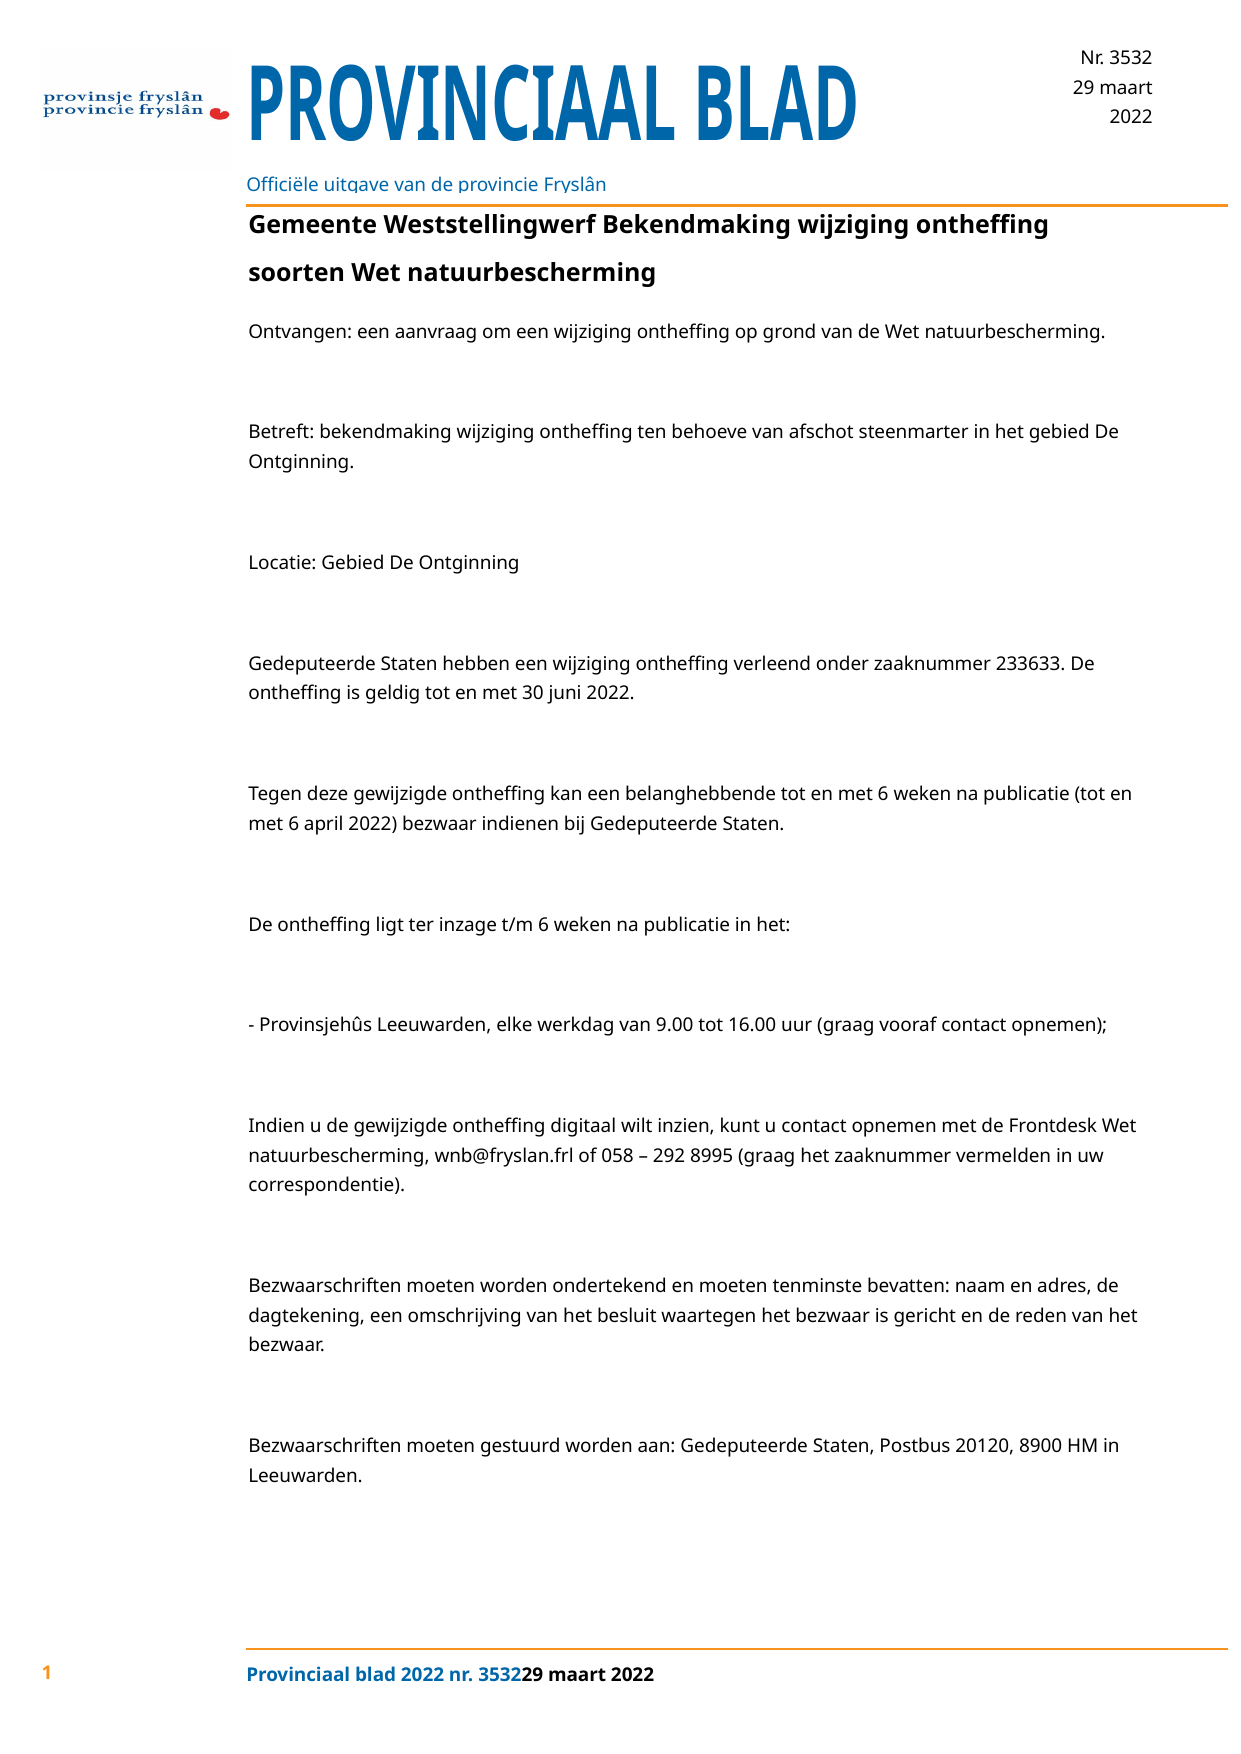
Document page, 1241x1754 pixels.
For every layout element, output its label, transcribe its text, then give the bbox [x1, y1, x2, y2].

picture [41, 47, 231, 172]
text Indien u de gewijzigde ontheffing digitaal wilt inzien, kunt u contact opnemen met de Frontdesk Wet natuurbescherming, wnb@fryslan.frl of 058 – 292 8995 (graag het zaaknummer vermelden in uw correspondentie). [248, 1112, 1152, 1197]
text Ontvangen: een aanvraag om een wijziging ontheffing op grond van de Wet natuurbescherming. [248, 318, 1152, 344]
text Bezwaarschriften moeten gestuurd worden aan: Gedeputeerde Staten, Postbus 20120, 8900 HM in Leeuwarden. [248, 1432, 1152, 1488]
text Gemeente Weststellingwerf Bekendmaking wijziging ontheffing soorten Wet natuurbescherming [248, 207, 1152, 288]
text Tegen deze gewijzigde ontheffing kan een belanghebbende tot en met 6 weken na publicatie (tot en met 6 april 2022) bezwaar indienen bij Gedeputeerde Staten. [248, 780, 1152, 836]
text Betreft: bekendmaking wijziging ontheffing ten behoeve van afschot steenmarter in het gebied De Ontginning. [248, 419, 1152, 474]
text De ontheffing ligt ter inzage t/m 6 weken na publicatie in het: [248, 911, 1152, 937]
text Gedeputeerde Staten hebben een wijziging ontheffing verleend onder zaaknummer 233633. De ontheffing is geldig tot en met 30 juni 2022. [248, 650, 1152, 705]
text - Provinsjehûs Leeuwarden, elke werkdag van 9.00 tot 16.00 uur (graag vooraf contact opnemen); [248, 1012, 1152, 1037]
text Locatie: Gebied De Ontginning [248, 549, 1152, 575]
text Bezwaarschriften moeten worden ondertekend en moeten tenminste bevatten: naam en adres, de dagtekening, een omschrijving van het besluit waartegen het bezwaar is gericht en de reden van het bezwaar. [248, 1272, 1152, 1357]
